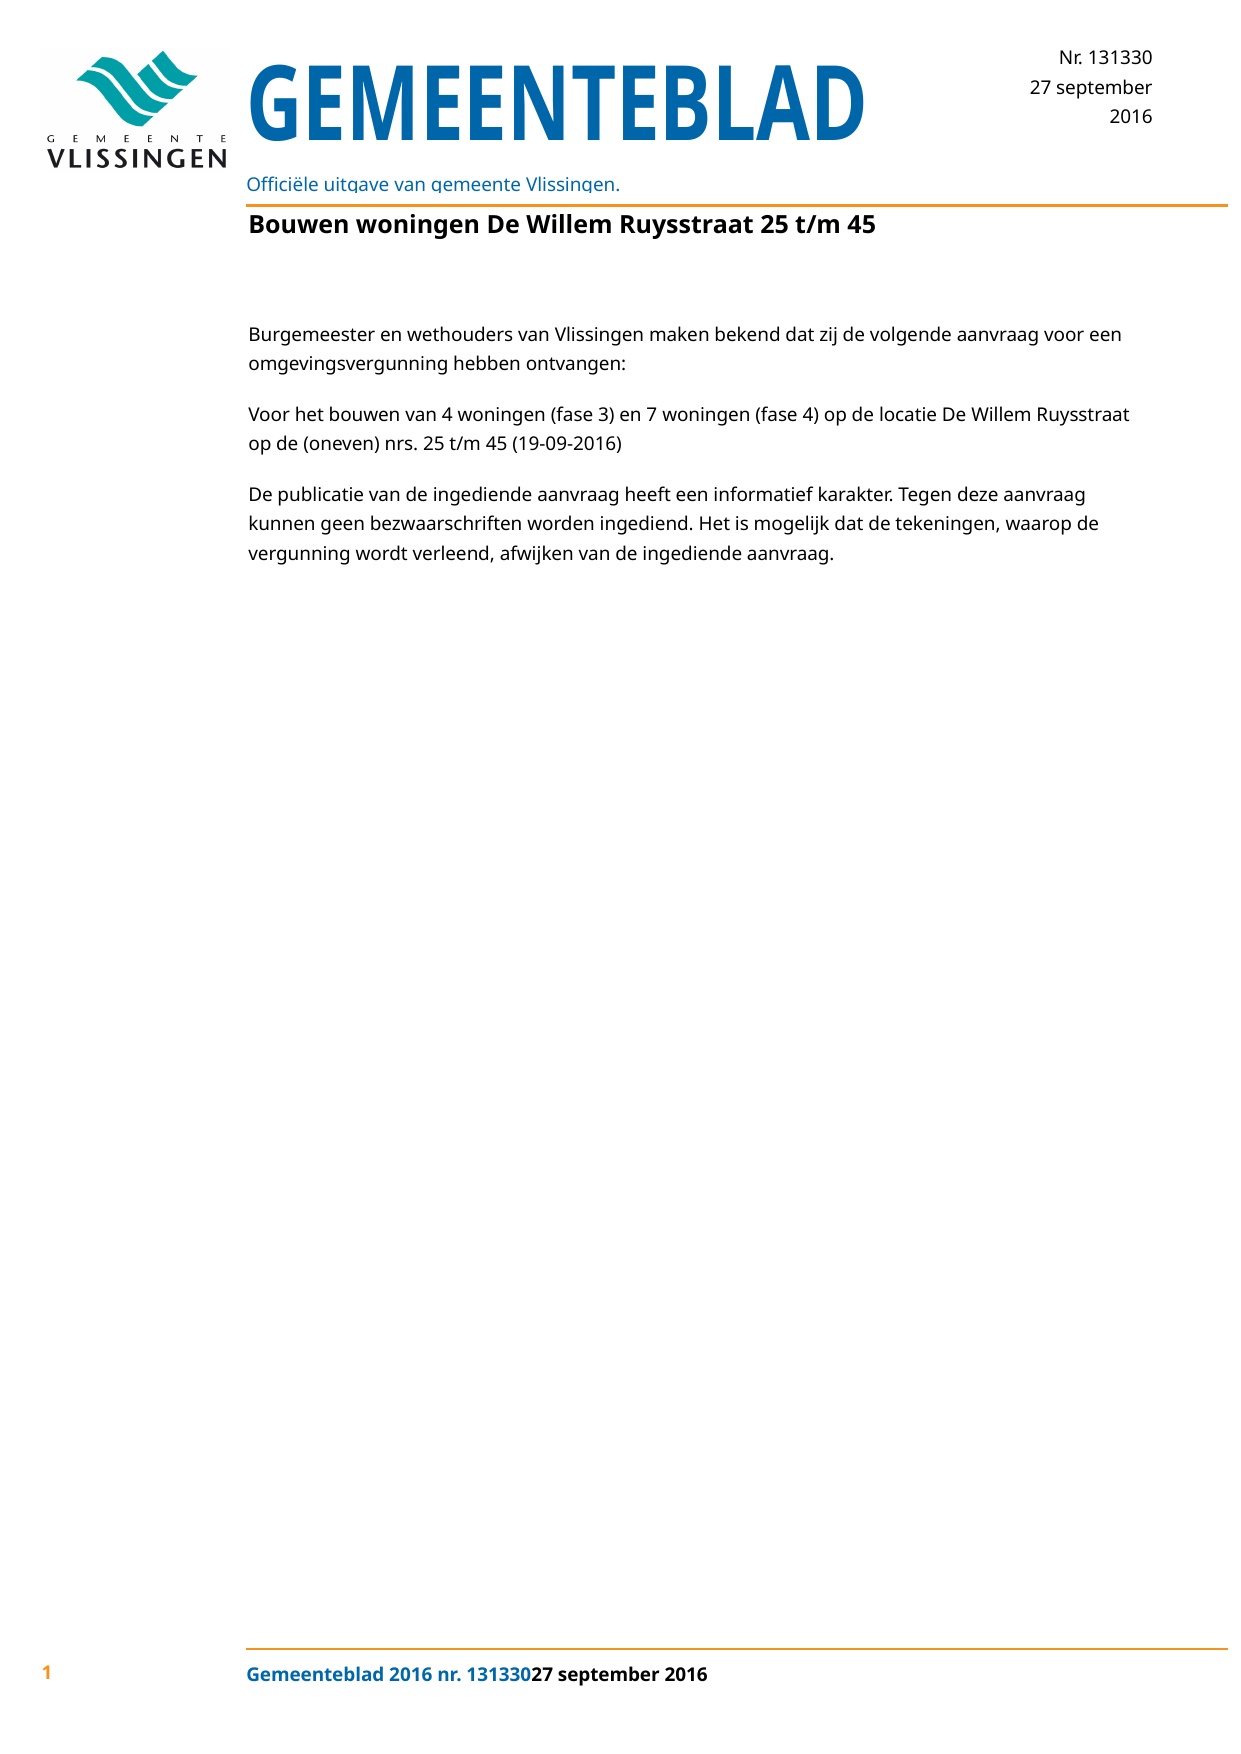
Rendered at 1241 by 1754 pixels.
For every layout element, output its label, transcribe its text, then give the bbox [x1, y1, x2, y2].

text Bouwen woningen De Willem Ruysstraat 25 t/m 45 [248, 207, 1152, 241]
text De publicatie van de ingediende aanvraag heeft een informatief karakter. Tegen deze aanvraag kunnen geen bezwaarschriften worden ingediend. Het is mogelijk dat de tekeningen, waarop de vergunning wordt verleend, afwijken van de ingediende aanvraag. [248, 481, 1152, 566]
text Burgemeester en wethouders van Vlissingen maken bekend dat zij de volgende aanvraag voor een omgevingsvergunning hebben ontvangen: [248, 321, 1152, 376]
text Voor het bouwen van 4 woningen (fase 3) en 7 woningen (fase 4) op de locatie De Willem Ruysstraat op de (oneven) nrs. 25 t/m 45 (19-09-2016) [248, 401, 1152, 456]
picture [41, 47, 231, 172]
